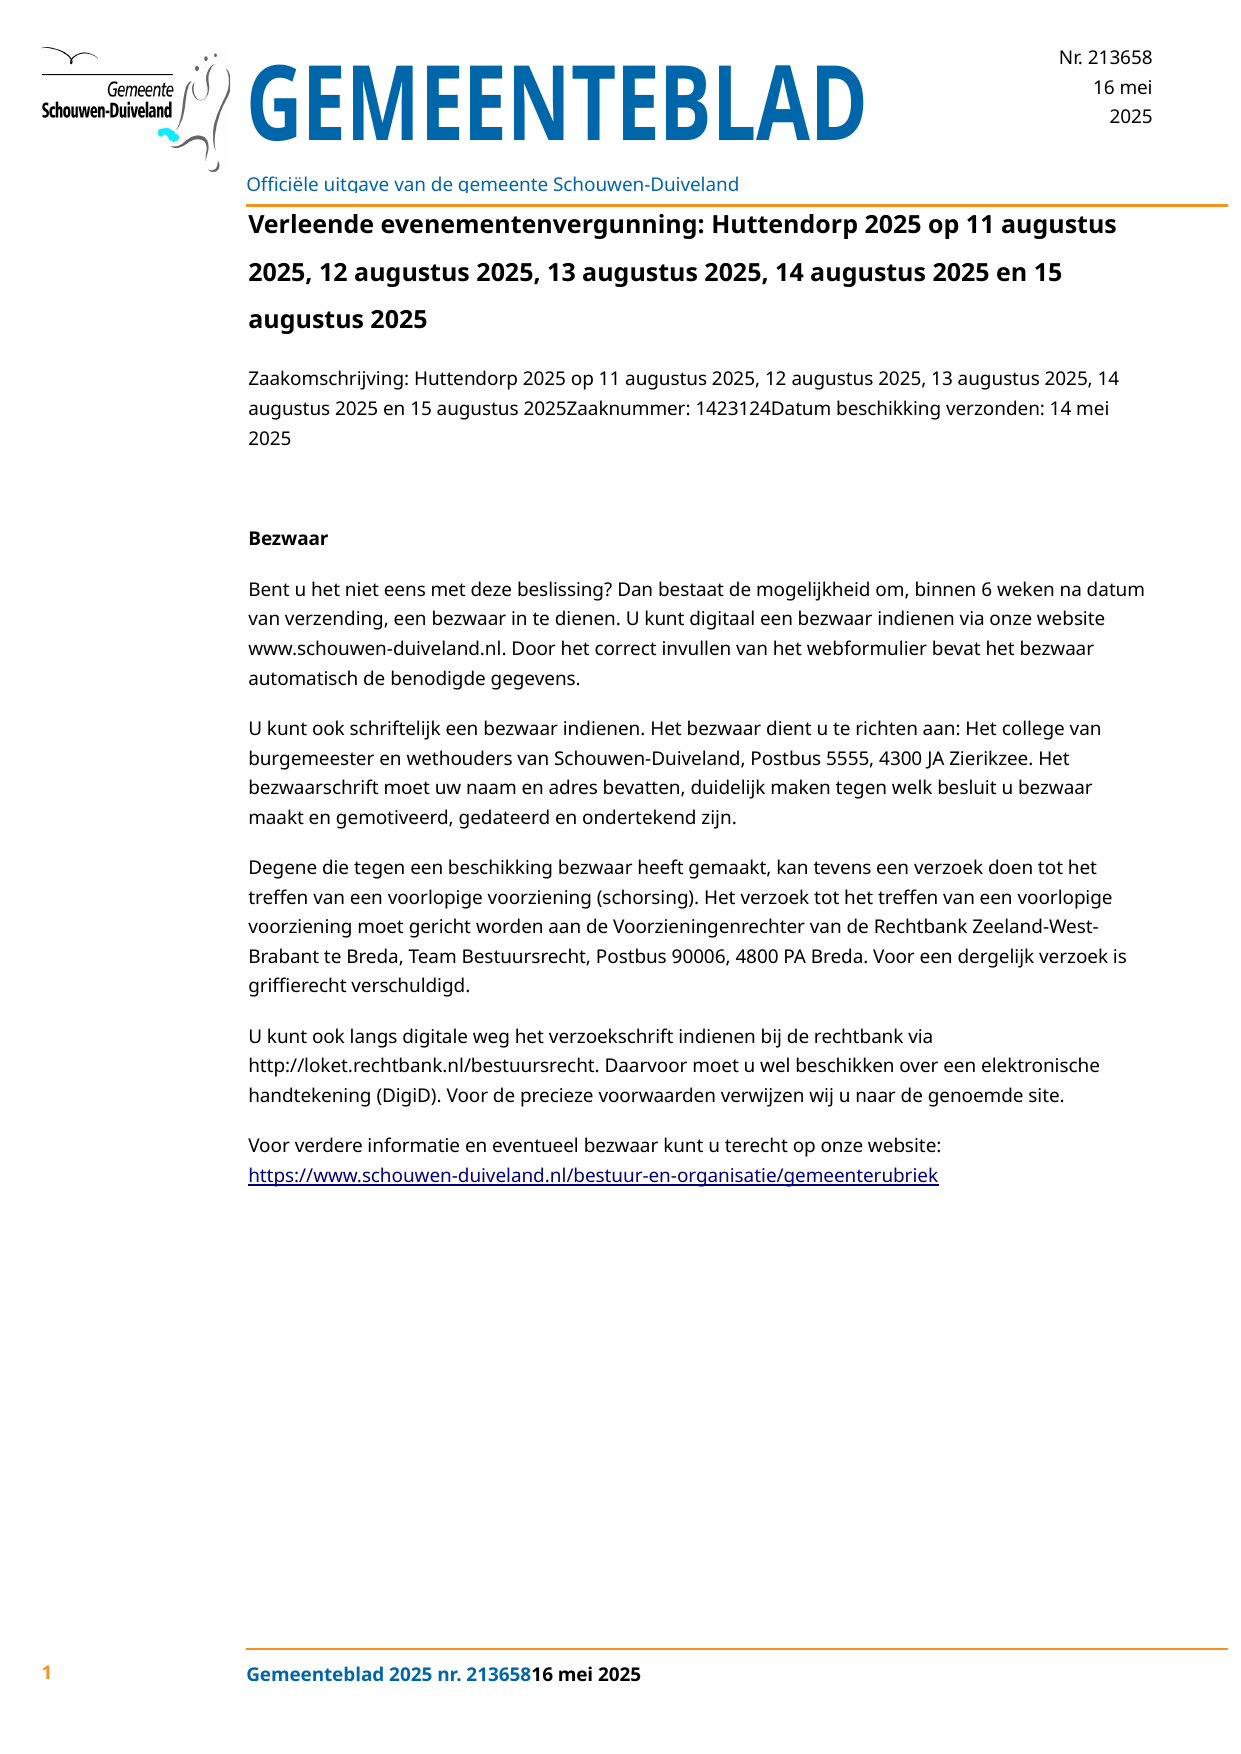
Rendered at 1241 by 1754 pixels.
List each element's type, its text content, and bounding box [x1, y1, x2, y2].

picture [41, 47, 231, 172]
text U kunt ook langs digitale weg het verzoekschrift indienen bij de rechtbank via http://loket.rechtbank.nl/bestuursrecht. Daarvoor moet u wel beschikken over een elektronische handtekening (DigiD). Voor de precieze voorwaarden verwijzen wij u naar de genoemde site. [248, 1023, 1152, 1108]
text Voor verdere informatie en eventueel bezwaar kunt u terecht op onze website: https://www.schouwen-duiveland.nl/bestuur-en-organisatie/gemeenterubriek [248, 1133, 1152, 1188]
text U kunt ook schriftelijk een bezwaar indienen. Het bezwaar dient u te richten aan: Het college van burgemeester en wethouders van Schouwen-Duiveland, Postbus 5555, 4300 JA Zierikzee. Het bezwaarschrift moet uw naam en adres bevatten, duidelijk maken tegen welk besluit u bezwaar maakt en gemotiveerd, gedateerd en ondertekend zijn. [248, 715, 1152, 829]
text Verleende evenementenvergunning: Huttendorp 2025 op 11 augustus 2025, 12 augustus 2025, 13 augustus 2025, 14 augustus 2025 en 15 augustus 2025 [248, 207, 1152, 336]
text Degene die tegen een beschikking bezwaar heeft gemaakt, kan tevens een verzoek doen tot het treffen van een voorlopige voorziening (schorsing). Het verzoek tot het treffen van een voorlopige voorziening moet gericht worden aan de Voorzieningenrechter van de Rechtbank Zeeland-West-Brabant te Breda, Team Bestuursrecht, Postbus 90006, 4800 PA Breda. Voor een dergelijk verzoek is griffierecht verschuldigd. [248, 854, 1152, 998]
text Bezwaar [248, 526, 1152, 551]
text Zaakomschrijving: Huttendorp 2025 op 11 augustus 2025, 12 augustus 2025, 13 augustus 2025, 14 augustus 2025 en 15 augustus 2025Zaaknummer: 1423124Datum beschikking verzonden: 14 mei 2025 [248, 366, 1152, 450]
text Bent u het niet eens met deze beslissing? Dan bestaat de mogelijkheid om, binnen 6 weken na datum van verzending, een bezwaar in te dienen. U kunt digitaal een bezwaar indienen via onze website www.schouwen-duiveland.nl. Door het correct invullen van het webformulier bevat het bezwaar automatisch de benodigde gegevens. [248, 576, 1152, 690]
